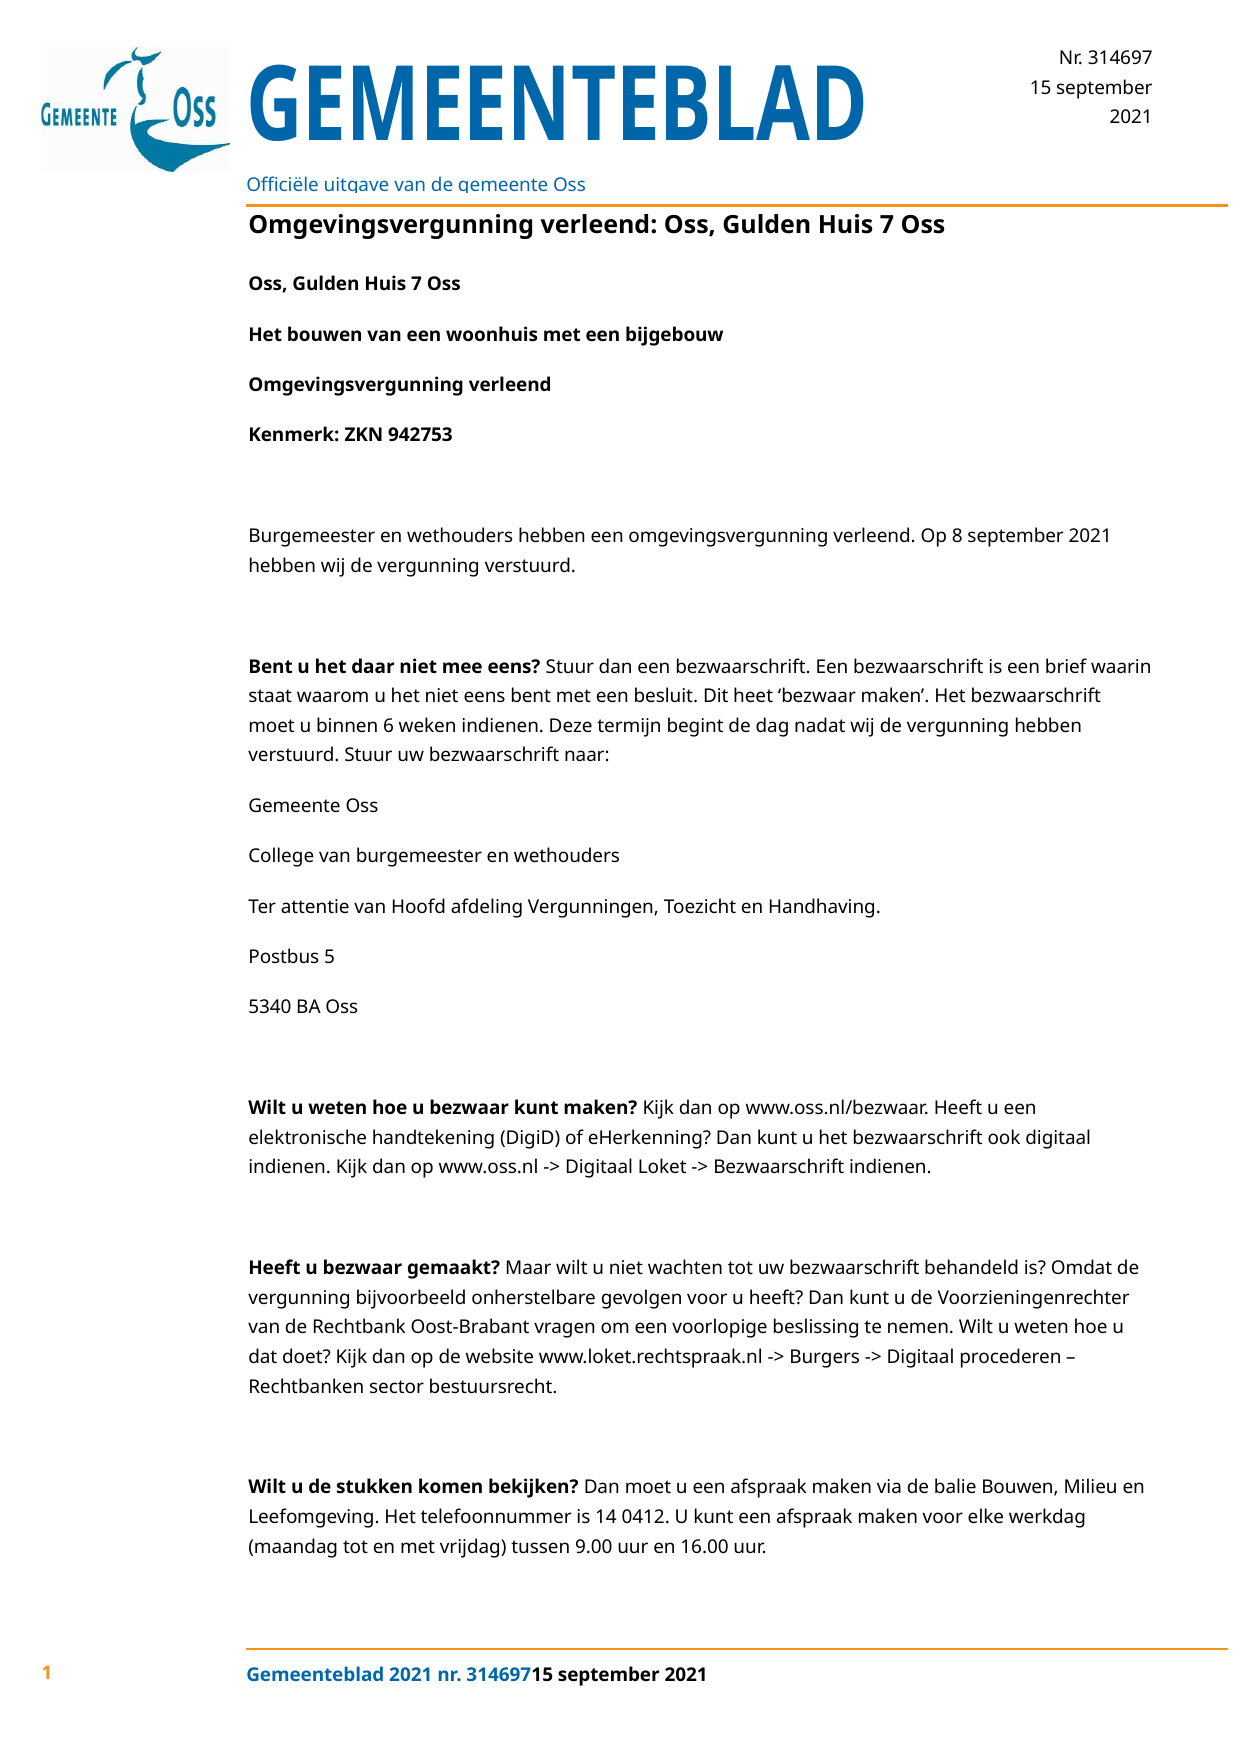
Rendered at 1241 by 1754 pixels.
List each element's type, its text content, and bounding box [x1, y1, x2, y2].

text Oss, Gulden Huis 7 Oss [248, 270, 1152, 296]
text Ter attentie van Hoofd afdeling Vergunningen, Toezicht en Handhaving. [248, 893, 1152, 918]
text 5340 BA Oss [248, 994, 1152, 1019]
text Burgemeester en wethouders hebben een omgevingsvergunning verleend. Op 8 september 2021 hebben wij de vergunning verstuurd. [248, 522, 1152, 578]
text College van burgemeester en wethouders [248, 842, 1152, 868]
text Bent u het daar niet mee eens? Stuur dan een bezwaarschrift. Een bezwaarschrift is een brief waarin staat waarom u het niet eens bent met een besluit. Dit heet ‘bezwaar maken’. Het bezwaarschrift moet u binnen 6 weken indienen. Deze termijn begint de dag nadat wij de vergunning hebben verstuurd. Stuur uw bezwaarschrift naar: [248, 653, 1152, 767]
picture [41, 47, 231, 172]
text Heeft u bezwaar gemaakt? Maar wilt u niet wachten tot uw bezwaarschrift behandeld is? Omdat de vergunning bijvoorbeeld onherstelbare gevolgen voor u heeft? Dan kunt u de Voorzieningenrechter van de Rechtbank Oost-Brabant vragen om een voorlopige beslissing te nemen. Wilt u weten hoe u dat doet? Kijk dan op de website www.loket.rechtspraak.nl -> Burgers -> Digitaal procederen – Rechtbanken sector bestuursrecht. [248, 1254, 1152, 1398]
text Gemeente Oss [248, 792, 1152, 818]
text Omgevingsvergunning verleend [248, 371, 1152, 397]
text Het bouwen van een woonhuis met een bijgebouw [248, 321, 1152, 346]
text Wilt u weten hoe u bezwaar kunt maken? Kijk dan op www.oss.nl/bezwaar. Heeft u een elektronische handtekening (DigiD) of eHerkenning? Dan kunt u het bezwaarschrift ook digitaal indienen. Kijk dan op www.oss.nl -> Digitaal Loket -> Bezwaarschrift indienen. [248, 1094, 1152, 1179]
text Wilt u de stukken komen bekijken? Dan moet u een afspraak maken via de balie Bouwen, Milieu en Leefomgeving. Het telefoonnummer is 14 0412. U kunt een afspraak maken voor elke werkdag (maandag tot en met vrijdag) tussen 9.00 uur en 16.00 uur. [248, 1474, 1152, 1558]
text Kenmerk: ZKN 942753 [248, 422, 1152, 447]
text Postbus 5 [248, 943, 1152, 969]
text Omgevingsvergunning verleend: Oss, Gulden Huis 7 Oss [248, 207, 1152, 241]
